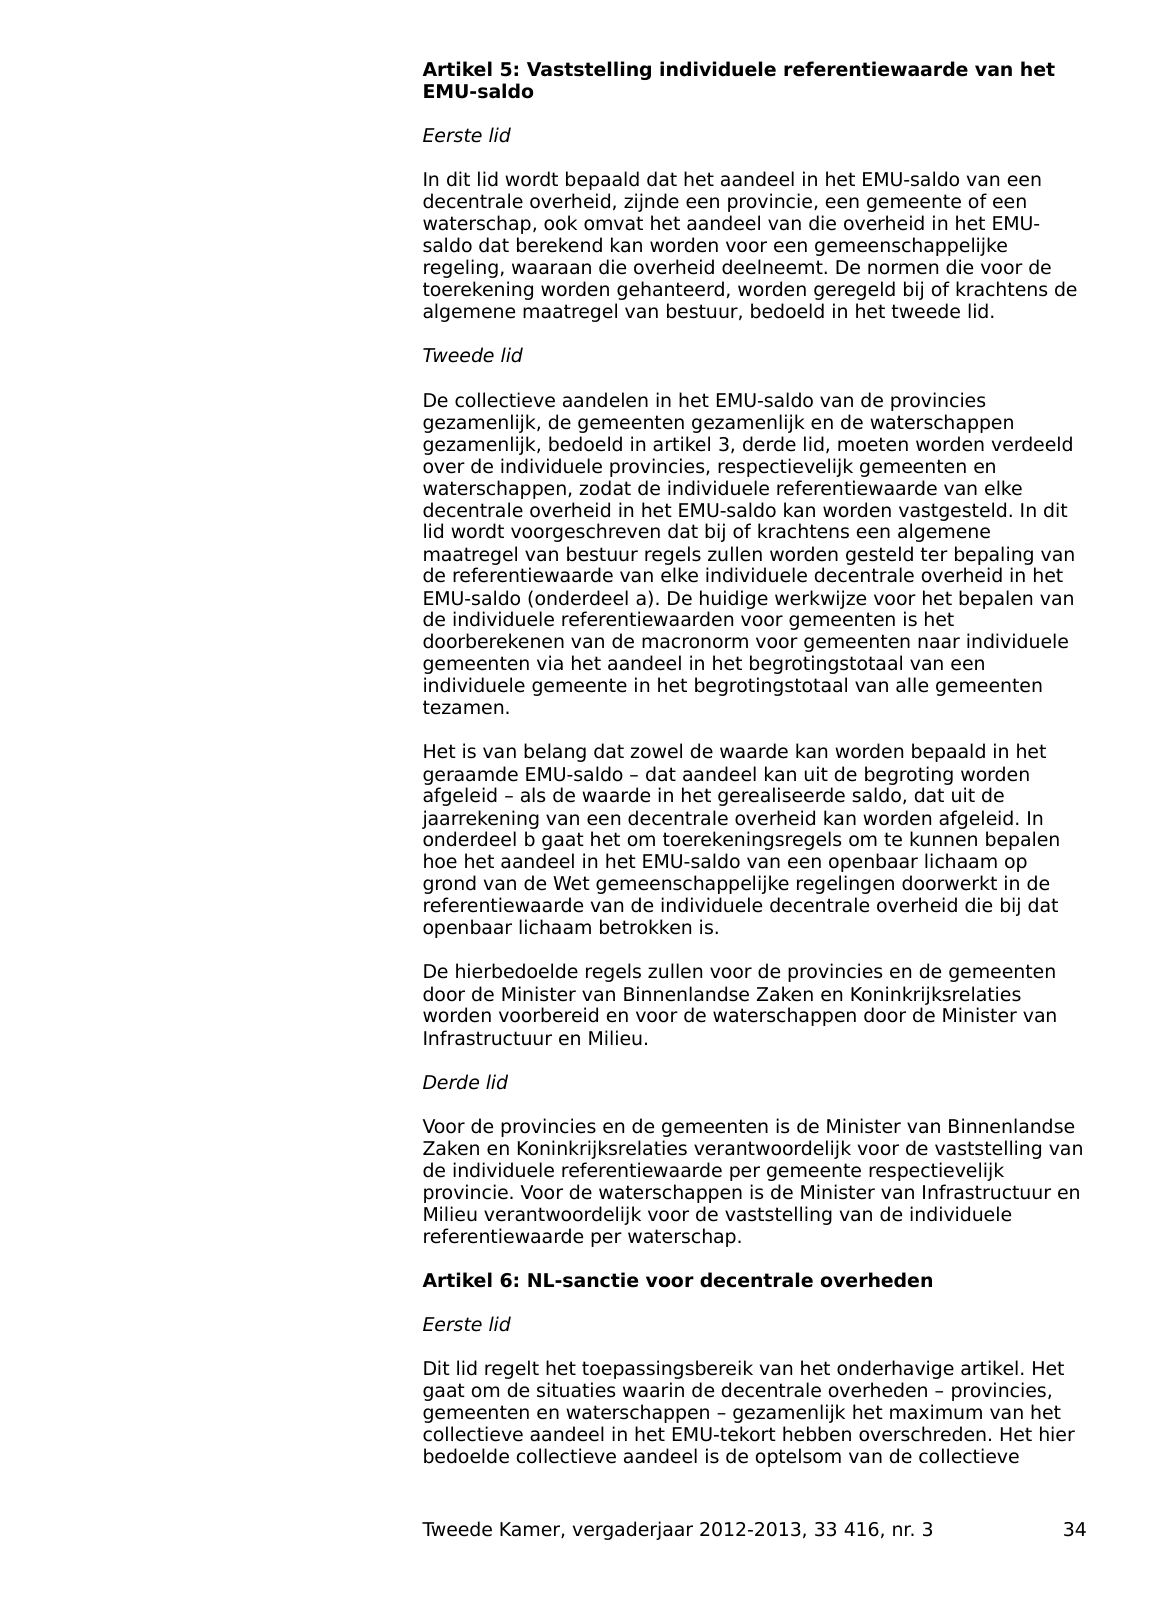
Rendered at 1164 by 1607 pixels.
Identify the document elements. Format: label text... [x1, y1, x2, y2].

subtitle Eerste lid [422, 125, 1087, 147]
text Het is van belang dat zowel de waarde kan worden bepaald in het geraamde EMU-saldo – dat aandeel kan uit de begroting worden afgeleid – als de waarde in het gerealiseerde saldo, dat uit de jaarrekening van een decentrale overheid kan worden afgeleid. In onderdeel b gaat het om toerekeningsregels om te kunnen bepalen hoe het aandeel in het EMU-saldo van een openbaar lichaam op grond van de Wet gemeenschappelijke regelingen doorwerkt in de referentiewaarde van de individuele decentrale overheid die bij dat openbaar lichaam betrokken is. [422, 741, 1087, 939]
text De collectieve aandelen in het EMU-saldo van de provincies gezamenlijk, de gemeenten gezamenlijk en de waterschappen gezamenlijk, bedoeld in artikel 3, derde lid, moeten worden verdeeld over de individuele provincies, respectievelijk gemeenten en waterschappen, zodat de individuele referentiewaarde van elke decentrale overheid in het EMU-saldo kan worden vastgesteld. In dit lid wordt voorgeschreven dat bij of krachtens een algemene maatregel van bestuur regels zullen worden gesteld ter bepaling van de referentiewaarde van elke individuele decentrale overheid in het EMU-saldo (onderdeel a). De huidige werkwijze voor het bepalen van de individuele referentiewaarden voor gemeenten is het doorberekenen van de macronorm voor gemeenten naar individuele gemeenten via het aandeel in het begrotingstotaal van een individuele gemeente in het begrotingstotaal van alle gemeenten tezamen. [422, 389, 1087, 719]
subtitle Artikel 6: NL-sanctie voor decentrale overheden [422, 1270, 1087, 1292]
text Dit lid regelt het toepassingsbereik van het onderhavige artikel. Het gaat om de situaties waarin de decentrale overheden – provincies, gemeenten en waterschappen – gezamenlijk het maximum van het collectieve aandeel in het EMU-tekort hebben overschreden. Het hier bedoelde collectieve aandeel is de optelsom van de collectieve [422, 1358, 1087, 1468]
subtitle Eerste lid [422, 1314, 1087, 1336]
subtitle Derde lid [422, 1072, 1087, 1093]
subtitle Artikel 5: Vaststelling individuele referentiewaarde van het EMU-saldo [422, 59, 1087, 103]
subtitle Tweede lid [422, 345, 1087, 367]
text De hierbedoelde regels zullen voor de provincies en de gemeenten door de Minister van Binnenlandse Zaken en Koninkrijksrelaties worden voorbereid en voor de waterschappen door de Minister van Infrastructuur en Milieu. [422, 961, 1087, 1049]
text Voor de provincies en de gemeenten is de Minister van Binnenlandse Zaken en Koninkrijksrelaties verantwoordelijk voor de vaststelling van de individuele referentiewaarde per gemeente respectievelijk provincie. Voor de waterschappen is de Minister van Infrastructuur en Milieu verantwoordelijk voor de vaststelling van de individuele referentiewaarde per waterschap. [422, 1116, 1087, 1248]
text In dit lid wordt bepaald dat het aandeel in het EMU-saldo van een decentrale overheid, zijnde een provincie, een gemeente of een waterschap, ook omvat het aandeel van die overheid in het EMU-saldo dat berekend kan worden voor een gemeenschappelijke regeling, waaraan die overheid deelneemt. De normen die voor de toerekening worden gehanteerd, worden geregeld bij of krachtens de algemene maatregel van bestuur, bedoeld in het tweede lid. [422, 169, 1087, 323]
